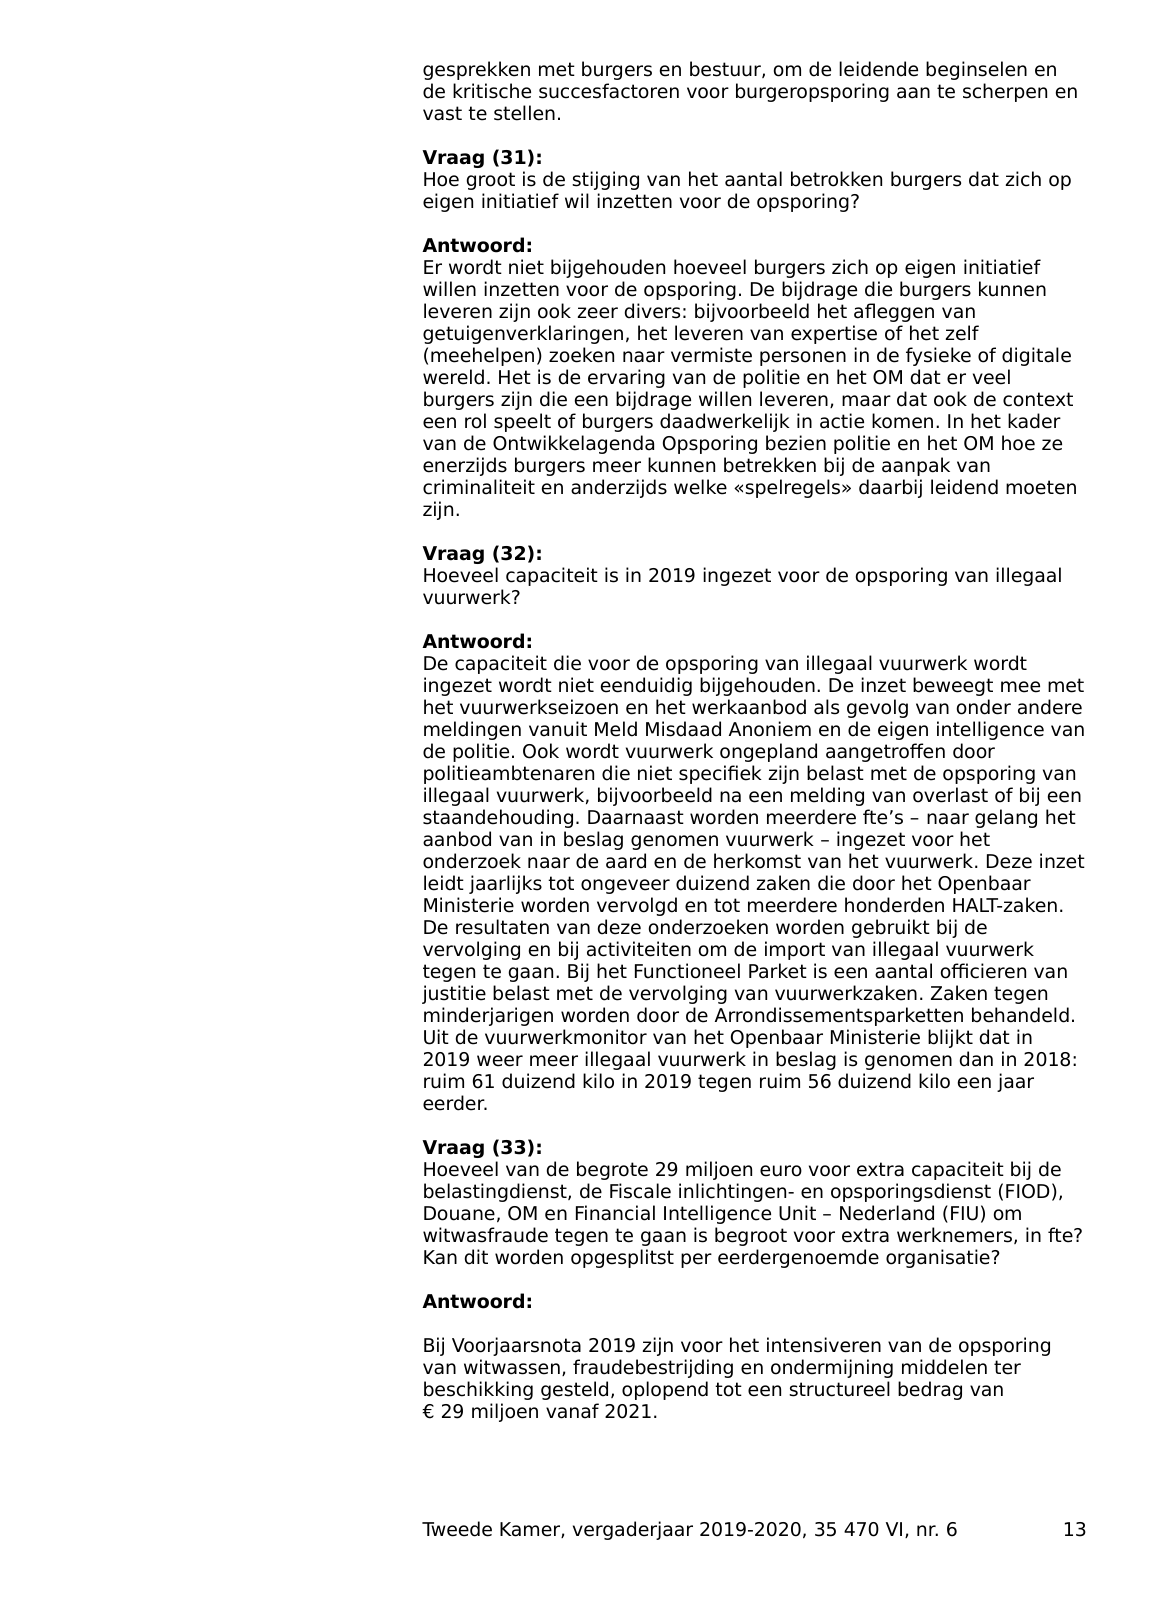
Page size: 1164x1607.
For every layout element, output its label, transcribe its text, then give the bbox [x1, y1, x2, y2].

subtitle Antwoord: [422, 1291, 1087, 1313]
subtitle Antwoord: [422, 235, 1087, 257]
subtitle Antwoord: [422, 631, 1087, 653]
subtitle Vraag (33): [422, 1137, 1087, 1159]
subtitle Vraag (31): [422, 147, 1087, 169]
text gesprekken met burgers en bestuur, om de leidende beginselen en de kritische succesfactoren voor burgeropsporing aan te scherpen en vast te stellen. [422, 59, 1087, 125]
text Er wordt niet bijgehouden hoeveel burgers zich op eigen initiatief willen inzetten voor de opsporing. De bijdrage die burgers kunnen leveren zijn ook zeer divers: bijvoorbeeld het afleggen van getuigenverklaringen, het leveren van expertise of het zelf (meehelpen) zoeken naar vermiste personen in de fysieke of digitale wereld. Het is de ervaring van de politie en het OM dat er veel burgers zijn die een bijdrage willen leveren, maar dat ook de context een rol speelt of burgers daadwerkelijk in actie komen. In het kader van de Ontwikkelagenda Opsporing bezien politie en het OM hoe ze enerzijds burgers meer kunnen betrekken bij de aanpak van criminaliteit en anderzijds welke «spelregels» daarbij leidend moeten zijn. [422, 257, 1087, 521]
text Hoe groot is de stijging van het aantal betrokken burgers dat zich op eigen initiatief wil inzetten voor de opsporing? [422, 169, 1087, 213]
text De capaciteit die voor de opsporing van illegaal vuurwerk wordt ingezet wordt niet eenduidig bijgehouden. De inzet beweegt mee met het vuurwerkseizoen en het werkaanbod als gevolg van onder andere meldingen vanuit Meld Misdaad Anoniem en de eigen intelligence van de politie. Ook wordt vuurwerk ongepland aangetroffen door politieambtenaren die niet specifiek zijn belast met de opsporing van illegaal vuurwerk, bijvoorbeeld na een melding van overlast of bij een staandehouding. Daarnaast worden meerdere fte’s – naar gelang het aanbod van in beslag genomen vuurwerk – ingezet voor het onderzoek naar de aard en de herkomst van het vuurwerk. Deze inzet leidt jaarlijks tot ongeveer duizend zaken die door het Openbaar Ministerie worden vervolgd en tot meerdere honderden HALT-zaken. De resultaten van deze onderzoeken worden gebruikt bij de vervolging en bij activiteiten om de import van illegaal vuurwerk tegen te gaan. Bij het Functioneel Parket is een aantal officieren van justitie belast met de vervolging van vuurwerkzaken. Zaken tegen minderjarigen worden door de Arrondissementsparketten behandeld. Uit de vuurwerkmonitor van het Openbaar Ministerie blijkt dat in 2019 weer meer illegaal vuurwerk in beslag is genomen dan in 2018: ruim 61 duizend kilo in 2019 tegen ruim 56 duizend kilo een jaar eerder. [422, 653, 1087, 1115]
subtitle Vraag (32): [422, 543, 1087, 565]
text Hoeveel van de begrote 29 miljoen euro voor extra capaciteit bij de belastingdienst, de Fiscale inlichtingen- en opsporingsdienst (FIOD), Douane, OM en Financial Intelligence Unit – Nederland (FIU) om witwasfraude tegen te gaan is begroot voor extra werknemers, in fte? Kan dit worden opgesplitst per eerdergenoemde organisatie? [422, 1159, 1087, 1269]
text Bij Voorjaarsnota 2019 zijn voor het intensiveren van de opsporing van witwassen, fraudebestrijding en ondermijning middelen ter beschikking gesteld, oplopend tot een structureel bedrag van € 29 miljoen vanaf 2021. [422, 1335, 1087, 1423]
text Hoeveel capaciteit is in 2019 ingezet voor de opsporing van illegaal vuurwerk? [422, 565, 1087, 609]
